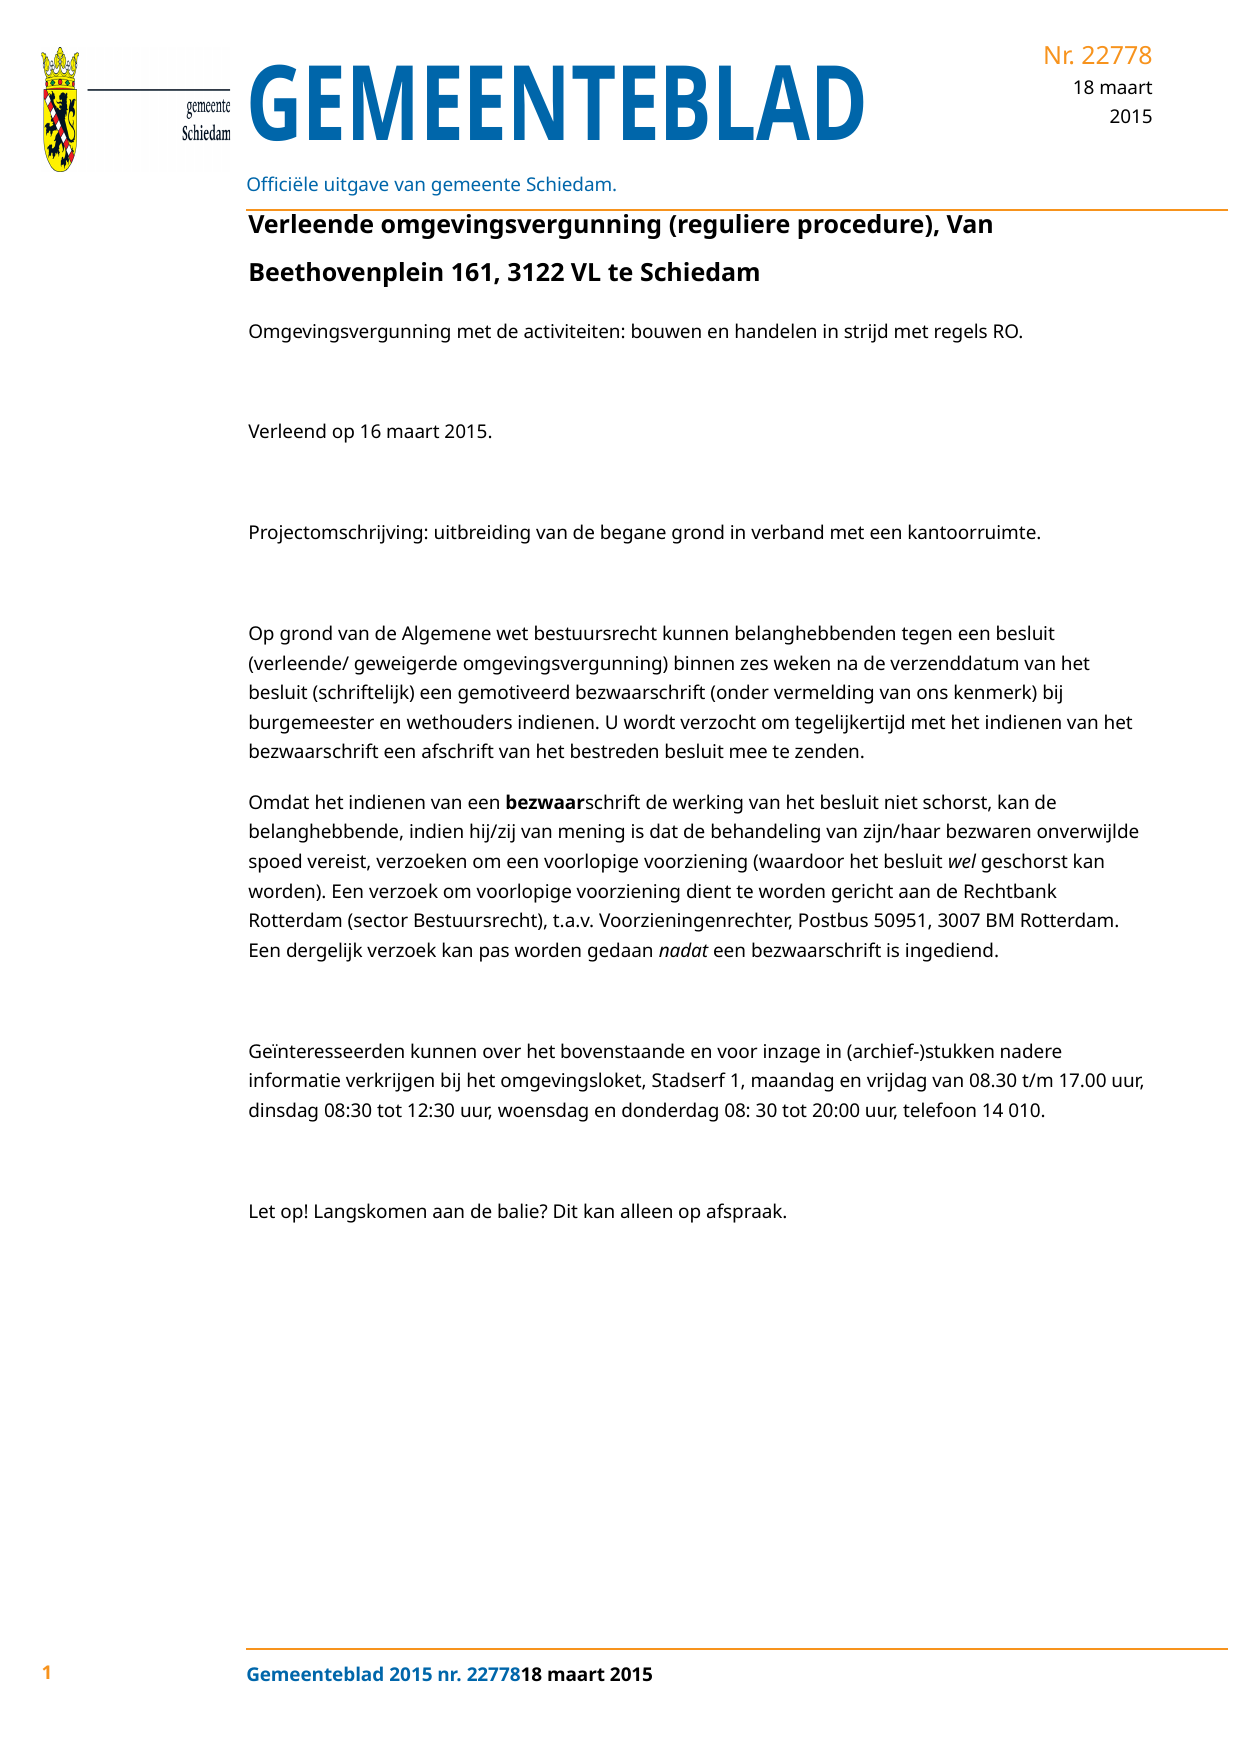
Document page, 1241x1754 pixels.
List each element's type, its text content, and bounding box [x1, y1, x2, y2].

picture [41, 47, 231, 172]
text Omdat het indienen van een bezwaarschrift de werking van het besluit niet schorst, kan de belanghebbende, indien hij/zij van mening is dat de behandeling van zijn/haar bezwaren onverwijlde spoed vereist, verzoeken om een voorlopige voorziening (waardoor het besluit wel geschorst kan worden). Een verzoek om voorlopige voorziening dient te worden gericht aan de Rechtbank Rotterdam (sector Bestuursrecht), t.a.v. Voorzieningenrechter, Postbus 50951, 3007 BM Rotterdam. Een dergelijk verzoek kan pas worden gedaan nadat een bezwaarschrift is ingediend. [248, 789, 1152, 963]
text Verleend op 16 maart 2015. [248, 419, 1152, 444]
text Op grond van de Algemene wet bestuursrecht kunnen belanghebbenden tegen een besluit (verleende/ geweigerde omgevingsvergunning) binnen zes weken na de verzenddatum van het besluit (schriftelijk) een gemotiveerd bezwaarschrift (onder vermelding van ons kenmerk) bij burgemeester en wethouders indienen. U wordt verzocht om tegelijkertijd met het indienen van het bezwaarschrift een afschrift van het bestreden besluit mee te zenden. [248, 620, 1152, 764]
text Projectomschrijving: uitbreiding van de begane grond in verband met een kantoorruimte. [248, 519, 1152, 545]
text Verleende omgevingsvergunning (reguliere procedure), Van Beethovenplein 161, 3122 VL te Schiedam [248, 211, 1152, 288]
text Omgevingsvergunning met de activiteiten: bouwen en handelen in strijd met regels RO. [248, 318, 1152, 344]
text Geïnteresseerden kunnen over het bovenstaande en voor inzage in (archief-)stukken nadere informatie verkrijgen bij het omgevingsloket, Stadserf 1, maandag en vrijdag van 08.30 t/m 17.00 uur, dinsdag 08:30 tot 12:30 uur, woensdag en donderdag 08: 30 tot 20:00 uur, telefoon 14 010. [248, 1038, 1152, 1123]
text Let op! Langskomen aan de balie? Dit kan alleen op afspraak. [248, 1198, 1152, 1224]
